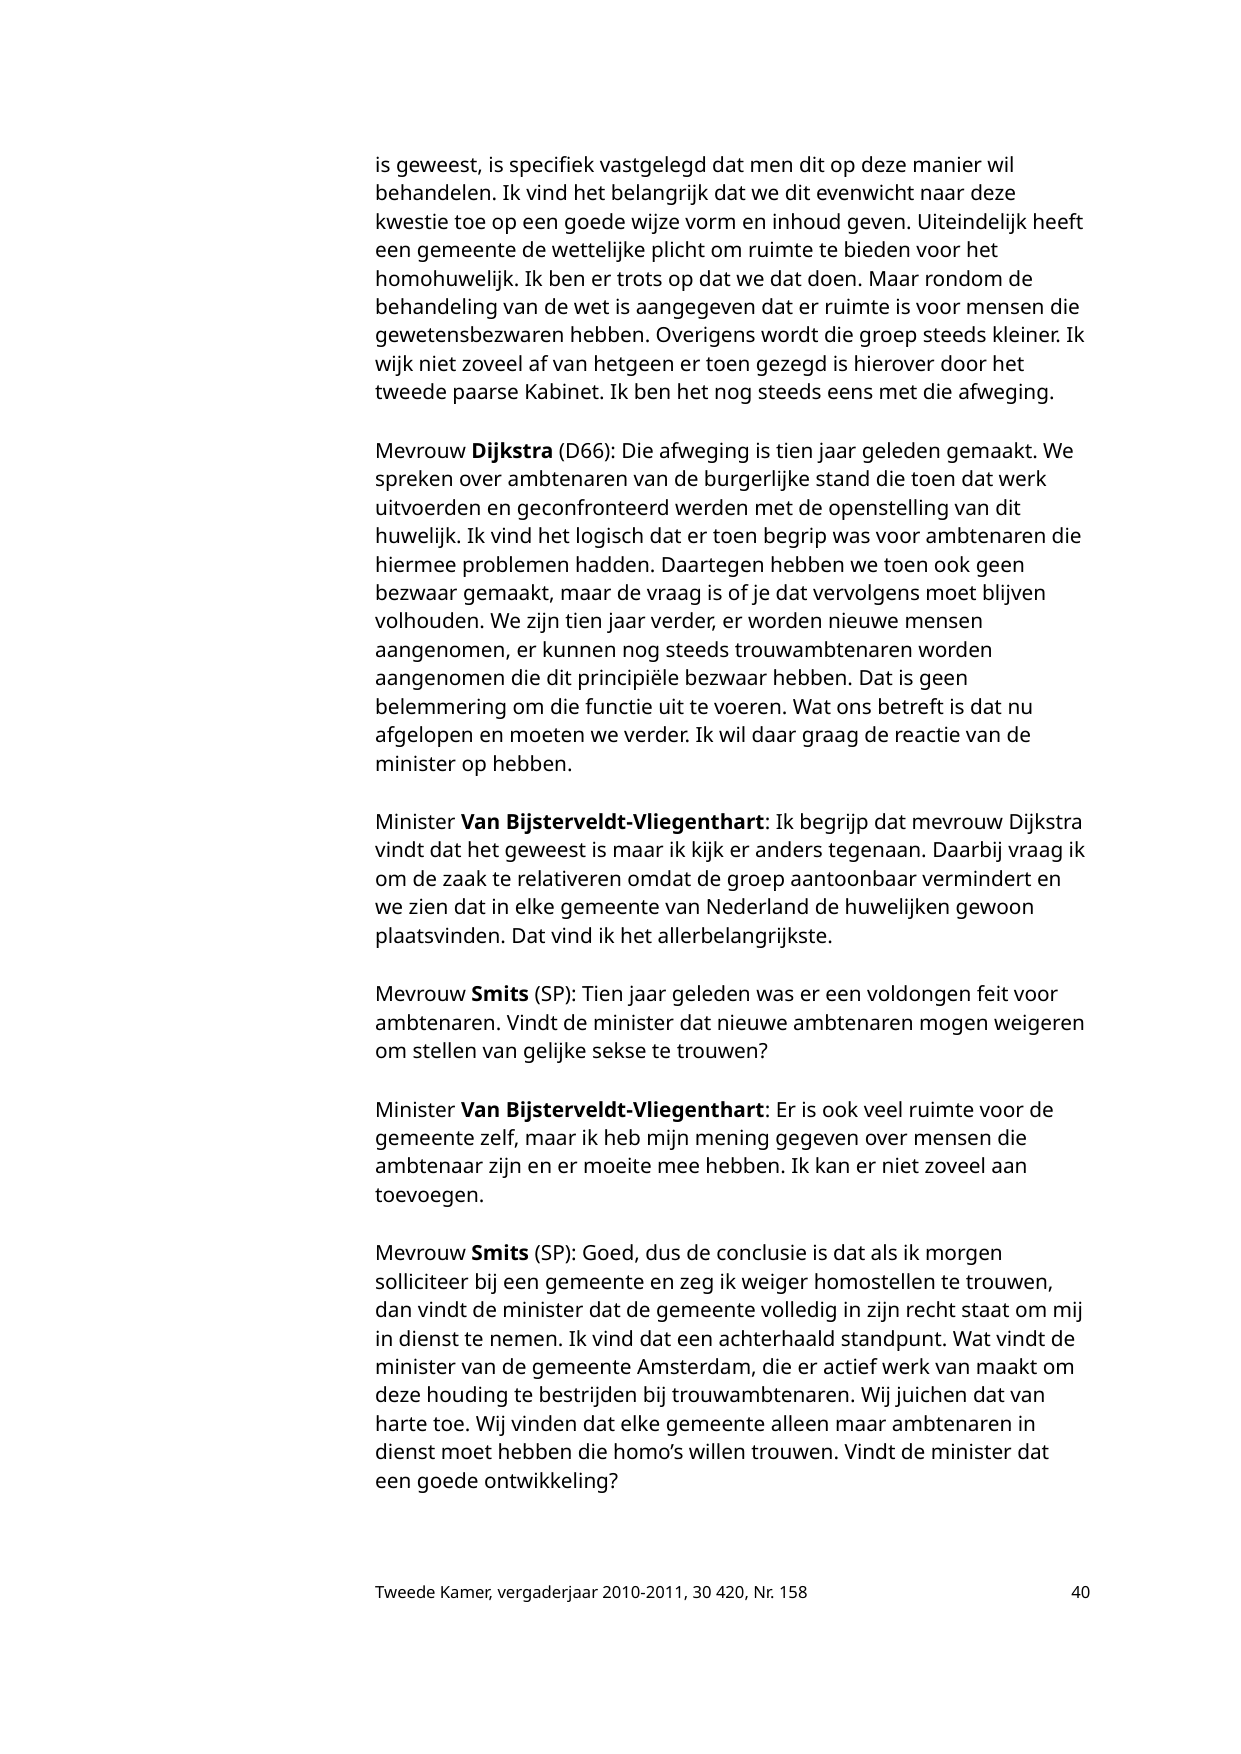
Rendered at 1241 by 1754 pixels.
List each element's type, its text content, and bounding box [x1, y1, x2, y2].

text Mevrouw Dijkstra (D66): Die afweging is tien jaar geleden gemaakt. We spreken over ambtenaren van de burgerlijke stand die toen dat werk uitvoerden en geconfronteerd werden met de openstelling van dit huwelijk. Ik vind het logisch dat er toen begrip was voor ambtenaren die hiermee problemen hadden. Daartegen hebben we toen ook geen bezwaar gemaakt, maar de vraag is of je dat vervolgens moet blijven volhouden. We zijn tien jaar verder, er worden nieuwe mensen aangenomen, er kunnen nog steeds trouwambtenaren worden aangenomen die dit principiële bezwaar hebben. Dat is geen belemmering om die functie uit te voeren. Wat ons betreft is dat nu afgelopen en moeten we verder. Ik wil daar graag de reactie van de minister op hebben. [375, 436, 1090, 777]
text Minister Van Bijsterveldt-Vliegenthart: Ik begrijp dat mevrouw Dijkstra vindt dat het geweest is maar ik kijk er anders tegenaan. Daarbij vraag ik om de zaak te relativeren omdat de groep aantoonbaar vermindert en we zien dat in elke gemeente van Nederland de huwelijken gewoon plaatsvinden. Dat vind ik het allerbelangrijkste. [375, 807, 1090, 949]
text Minister Van Bijsterveldt-Vliegenthart: Er is ook veel ruimte voor de gemeente zelf, maar ik heb mijn mening gegeven over mensen die ambtenaar zijn en er moeite mee hebben. Ik kan er niet zoveel aan toevoegen. [375, 1095, 1090, 1208]
text Mevrouw Smits (SP): Goed, dus de conclusie is dat als ik morgen solliciteer bij een gemeente en zeg ik weiger homostellen te trouwen, dan vindt de minister dat de gemeente volledig in zijn recht staat om mij in dienst te nemen. Ik vind dat een achterhaald standpunt. Wat vindt de minister van de gemeente Amsterdam, die er actief werk van maakt om deze houding te bestrijden bij trouwambtenaren. Wij juichen dat van harte toe. Wij vinden dat elke gemeente alleen maar ambtenaren in dienst moet hebben die homo’s willen trouwen. Vindt de minister dat een goede ontwikkeling? [375, 1238, 1090, 1494]
text is geweest, is specifiek vastgelegd dat men dit op deze manier wil behandelen. Ik vind het belangrijk dat we dit evenwicht naar deze kwestie toe op een goede wijze vorm en inhoud geven. Uiteindelijk heeft een gemeente de wettelijke plicht om ruimte te bieden voor het homohuwelijk. Ik ben er trots op dat we dat doen. Maar rondom de behandeling van de wet is aangegeven dat er ruimte is voor mensen die gewetensbezwaren hebben. Overigens wordt die groep steeds kleiner. Ik wijk niet zoveel af van hetgeen er toen gezegd is hierover door het tweede paarse Kabinet. Ik ben het nog steeds eens met die afweging. [375, 150, 1090, 406]
text Mevrouw Smits (SP): Tien jaar geleden was er een voldongen feit voor ambtenaren. Vindt de minister dat nieuwe ambtenaren mogen weigeren om stellen van gelijke sekse te trouwen? [375, 979, 1090, 1065]
